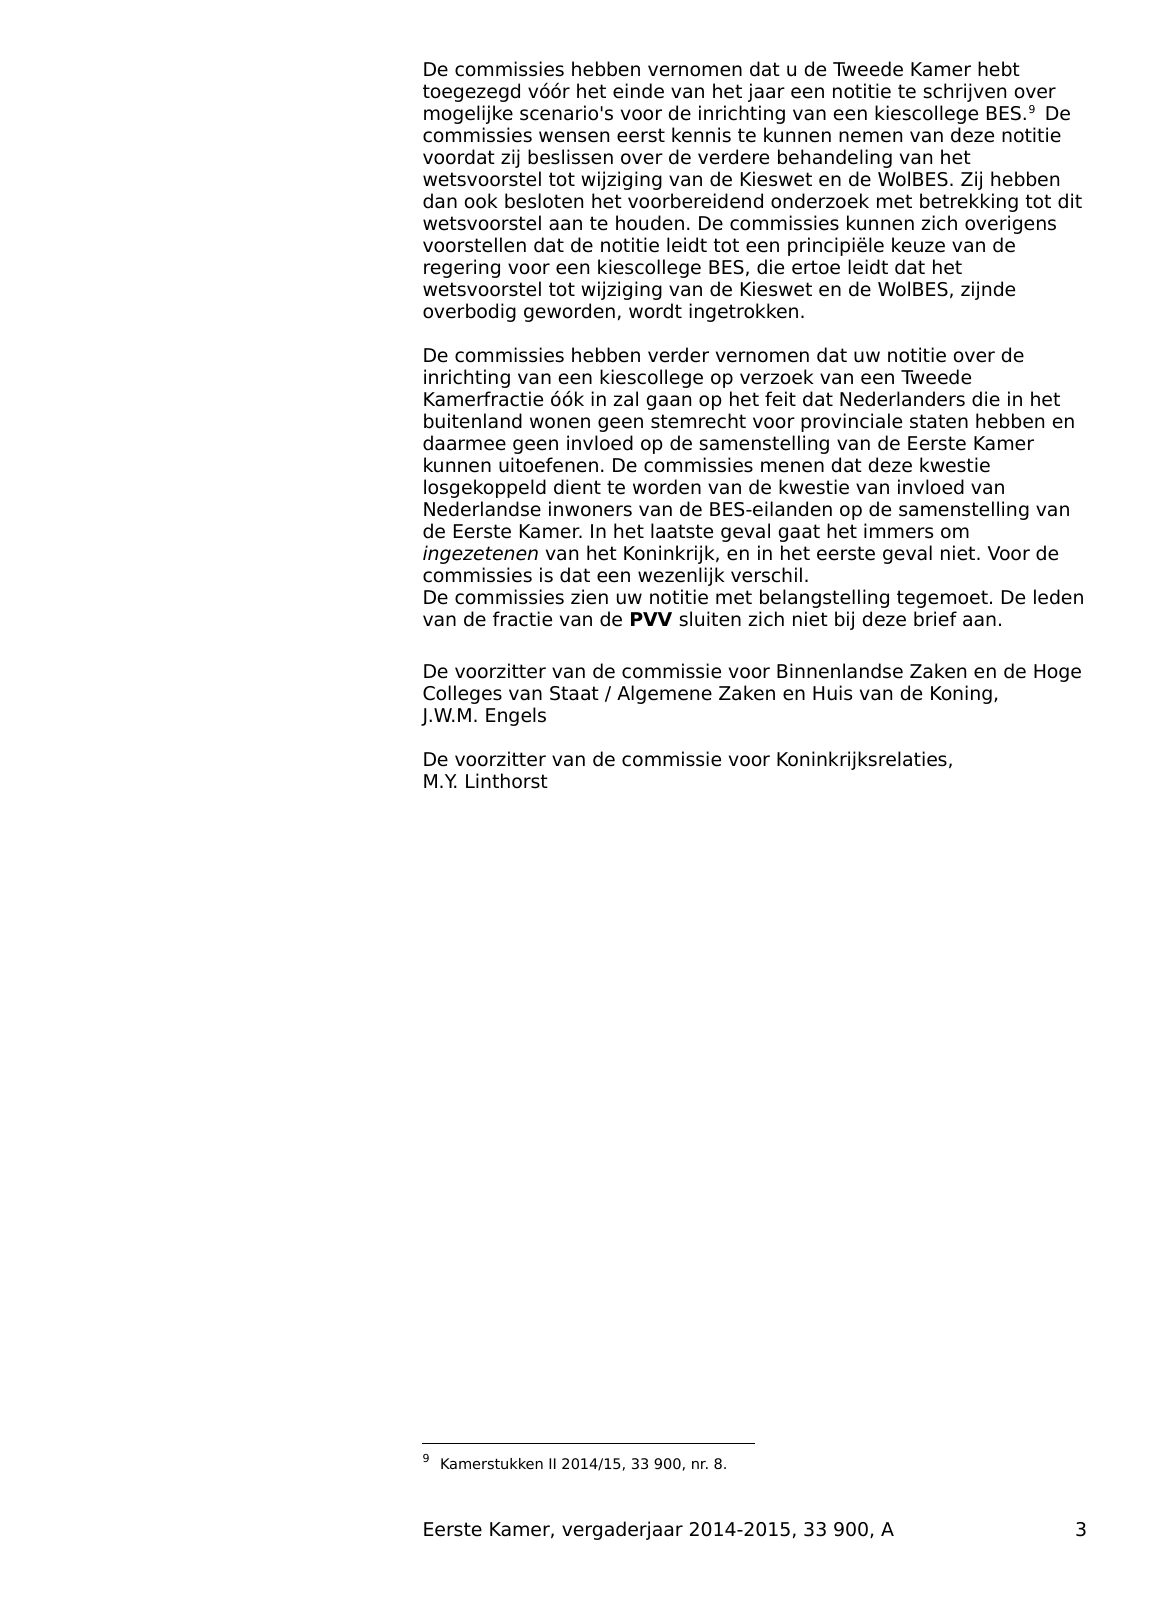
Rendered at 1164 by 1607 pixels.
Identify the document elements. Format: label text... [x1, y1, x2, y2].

text De commissies zien uw notitie met belangstelling tegemoet. De leden van de fractie van de PVV sluiten zich niet bij deze brief aan. [422, 587, 1087, 631]
text De voorzitter van de commissie voor Binnenlandse Zaken en de Hoge Colleges van Staat / Algemene Zaken en Huis van de Koning, J.W.M. Engels [422, 661, 1087, 727]
text Kamerstukken II 2014/15, 33 900, nr. 8. [422, 1452, 1087, 1474]
text De voorzitter van de commissie voor Koninkrijksrelaties, M.Y. Linthorst [422, 749, 1087, 793]
text De commissies hebben vernomen dat u de Tweede Kamer hebt toegezegd vóór het einde van het jaar een notitie te schrijven over mogelijke scenario's voor de inrichting van een kiescollege BES. De commissies wensen eerst kennis te kunnen nemen van deze notitie voordat zij beslissen over de verdere behandeling van het wetsvoorstel tot wijziging van de Kieswet en de WolBES. Zij hebben dan ook besloten het voorbereidend onderzoek met betrekking tot dit wetsvoorstel aan te houden. De commissies kunnen zich overigens voorstellen dat de notitie leidt tot een principiële keuze van de regering voor een kiescollege BES, die ertoe leidt dat het wetsvoorstel tot wijziging van de Kieswet en de WolBES, zijnde overbodig geworden, wordt ingetrokken. [422, 59, 1087, 323]
text De commissies hebben verder vernomen dat uw notitie over de inrichting van een kiescollege op verzoek van een Tweede Kamerfractie óók in zal gaan op het feit dat Nederlanders die in het buitenland wonen geen stemrecht voor provinciale staten hebben en daarmee geen invloed op de samenstelling van de Eerste Kamer kunnen uitoefenen. De commissies menen dat deze kwestie losgekoppeld dient te worden van de kwestie van invloed van Nederlandse inwoners van de BES-eilanden op de samenstelling van de Eerste Kamer. In het laatste geval gaat het immers om ingezetenen van het Koninkrijk, en in het eerste geval niet. Voor de commissies is dat een wezenlijk verschil. [422, 345, 1087, 587]
